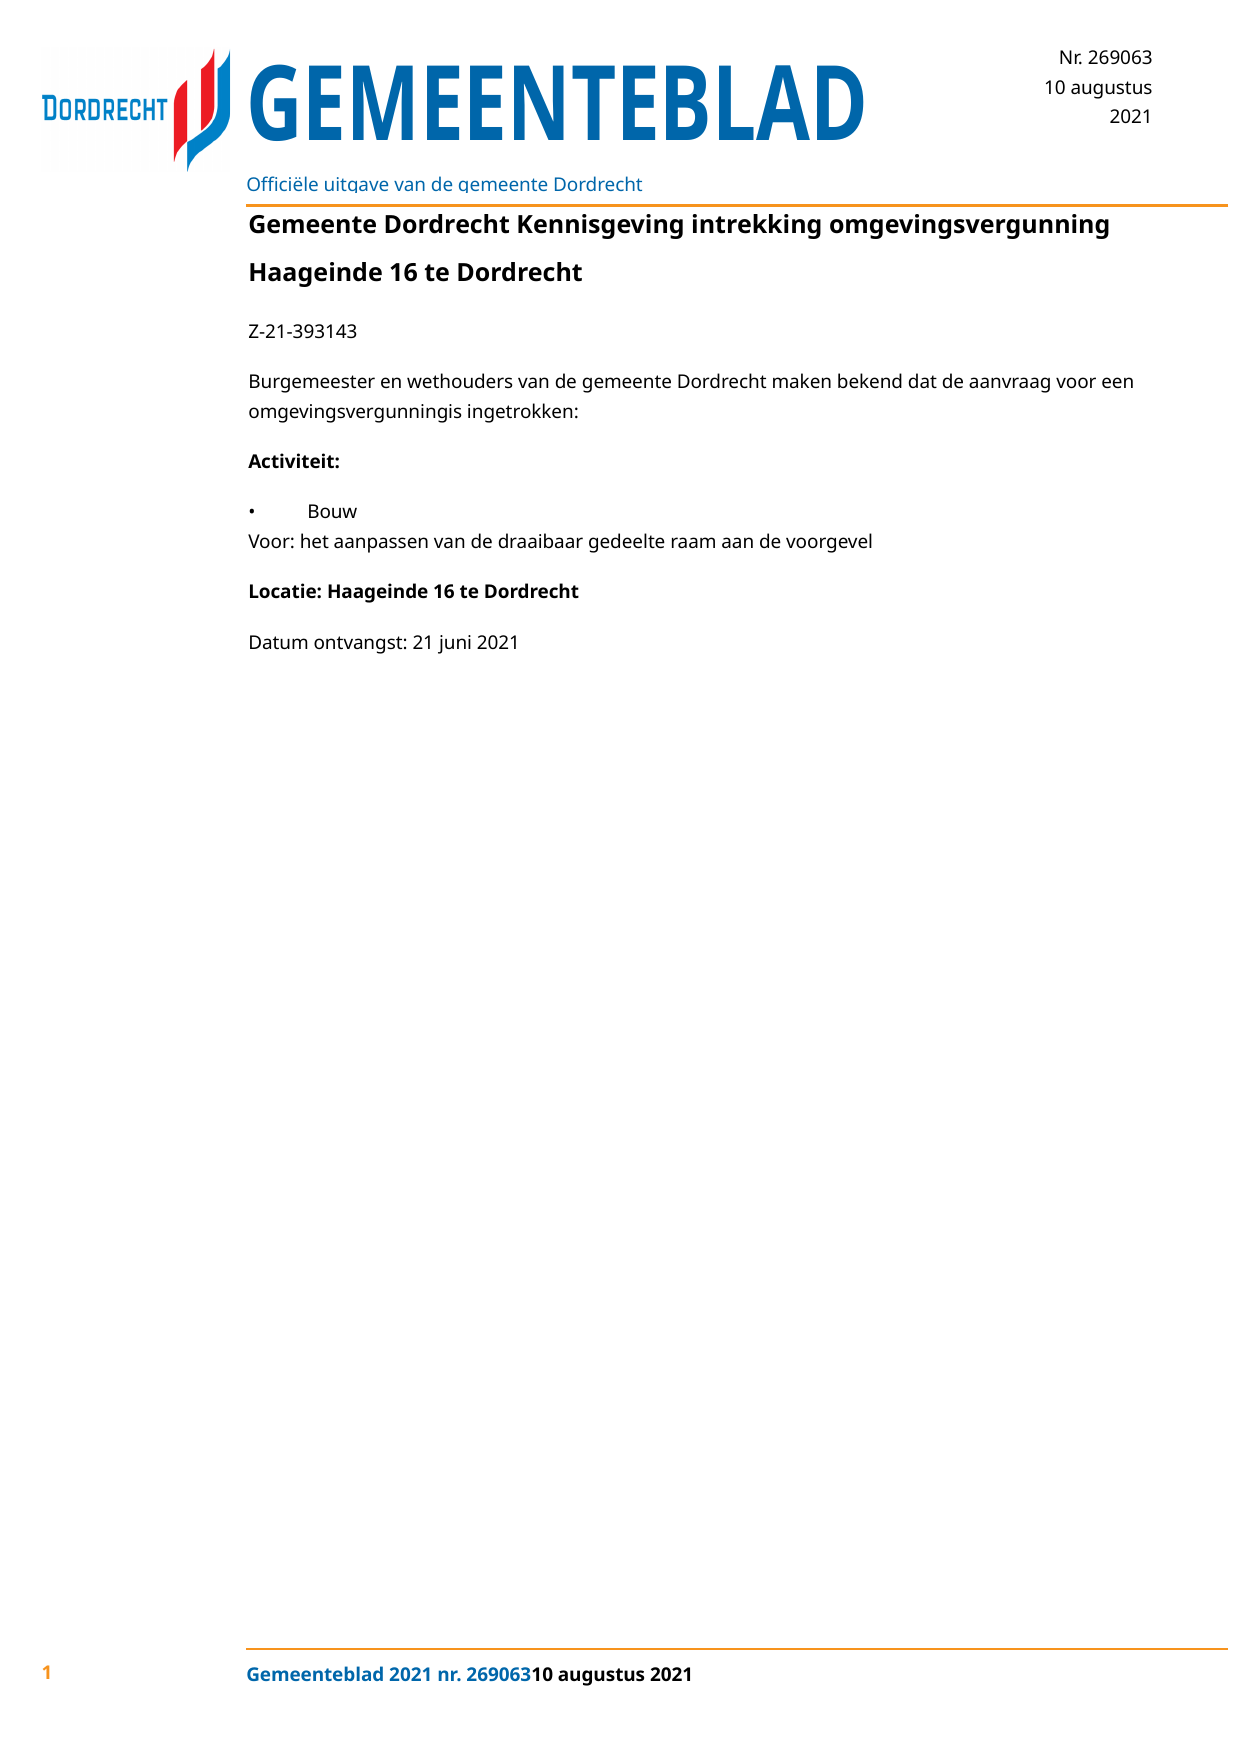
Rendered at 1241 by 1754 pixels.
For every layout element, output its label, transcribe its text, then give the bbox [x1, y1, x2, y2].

list Bouw [248, 499, 1152, 524]
text Activiteit: [248, 448, 1152, 474]
text Burgemeester en wethouders van de gemeente Dordrecht maken bekend dat de aanvraag voor een omgevingsvergunningis ingetrokken: [248, 368, 1152, 424]
text Gemeente Dordrecht Kennisgeving intrekking omgevingsvergunning Haageinde 16 te Dordrecht [248, 207, 1152, 288]
text Voor: het aanpassen van de draaibaar gedeelte raam aan de voorgevel [248, 528, 1152, 554]
text Datum ontvangst: 21 juni 2021 [248, 629, 1152, 655]
text Z-21-393143 [248, 318, 1152, 344]
text Locatie: Haageinde 16 te Dordrecht [248, 579, 1152, 604]
picture [41, 47, 231, 172]
